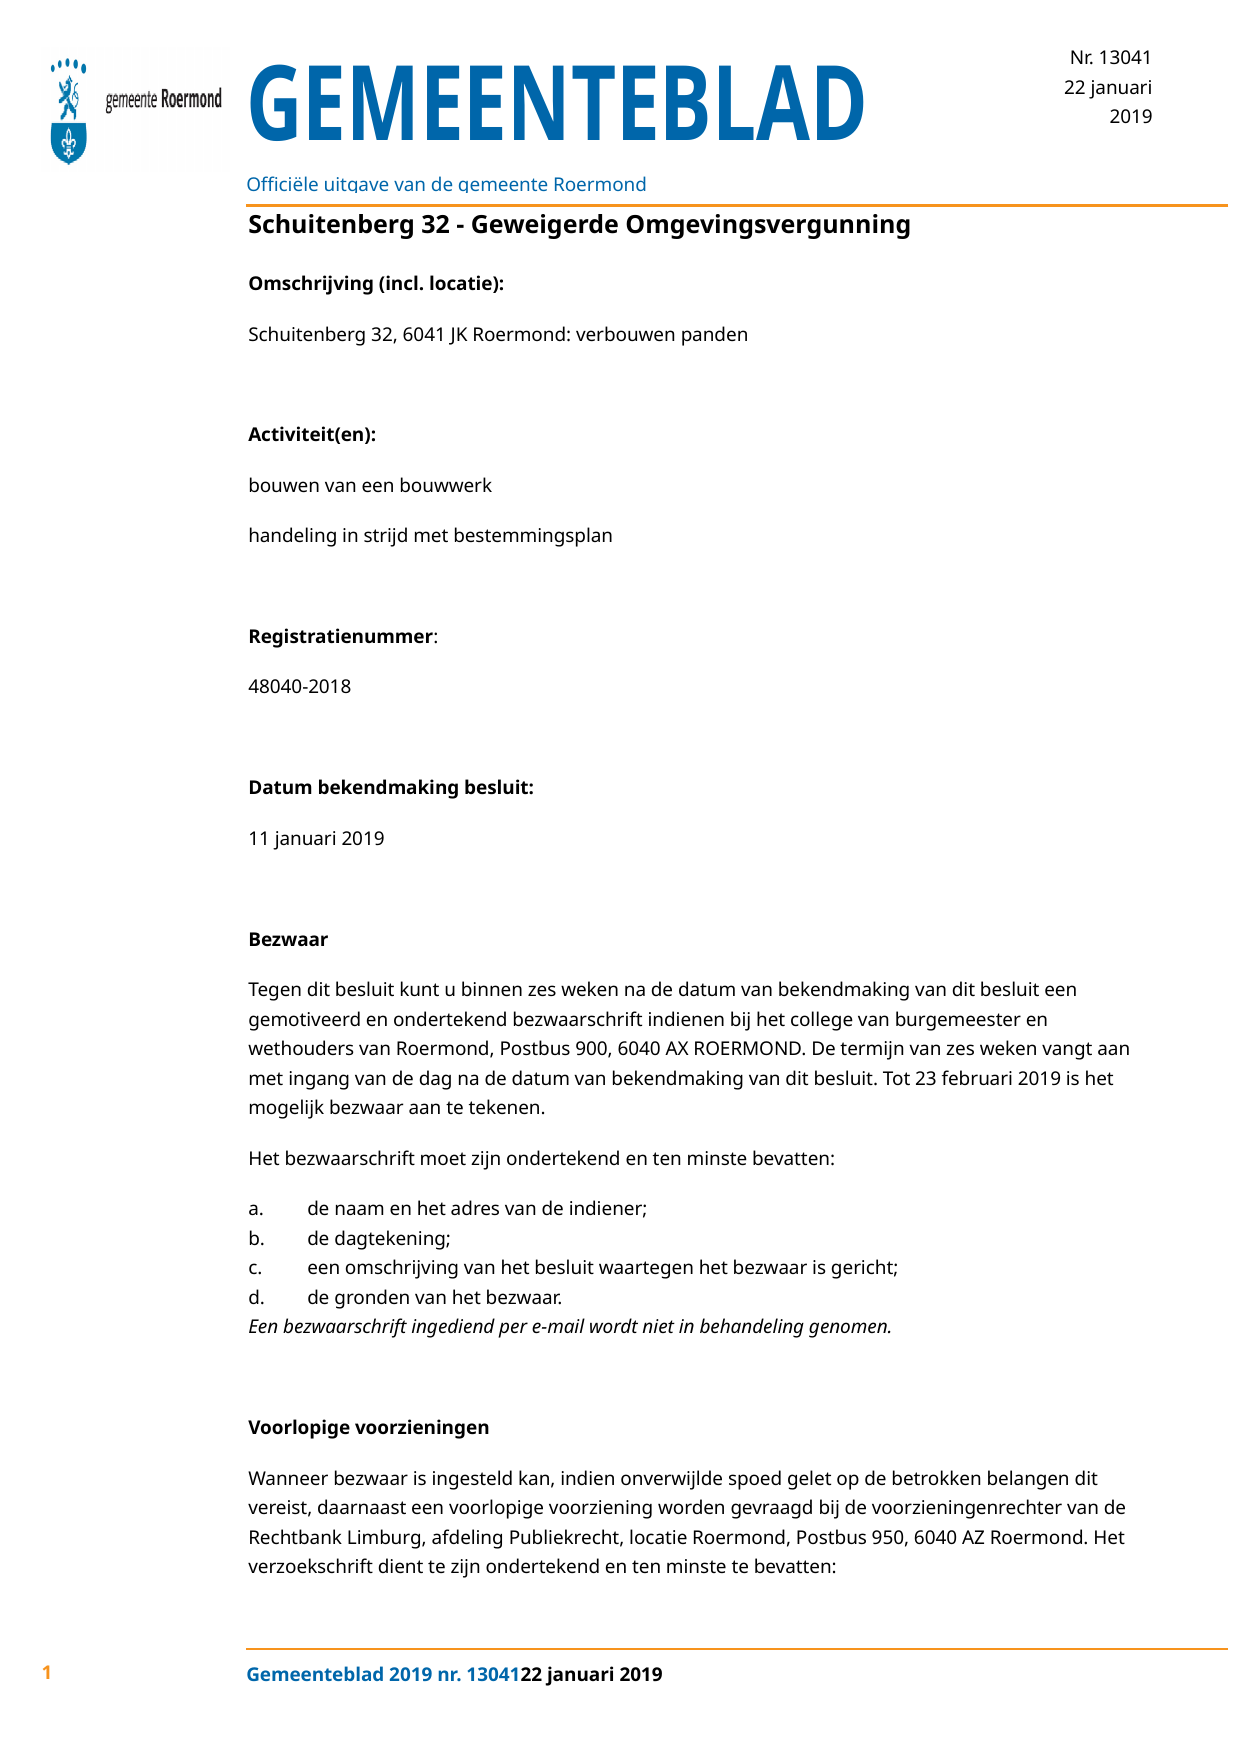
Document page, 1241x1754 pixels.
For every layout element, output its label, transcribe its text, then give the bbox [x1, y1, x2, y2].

text 11 januari 2019 [248, 825, 1152, 851]
text 48040-2018 [248, 674, 1152, 699]
picture [41, 47, 231, 172]
text Activiteit(en): [248, 422, 1152, 447]
text Tegen dit besluit kunt u binnen zes weken na de datum van bekendmaking van dit besluit een gemotiveerd en ondertekend bezwaarschrift indienen bij het college van burgemeester en wethouders van Roermond, Postbus 900, 6040 AX ROERMOND. De termijn van zes weken vangt aan met ingang van de dag na de datum van bekendmaking van dit besluit. Tot 23 februari 2019 is het mogelijk bezwaar aan te tekenen. [248, 976, 1152, 1120]
text handeling in strijd met bestemmingsplan [248, 522, 1152, 548]
text Voorlopige voorzieningen [248, 1414, 1152, 1440]
text Schuitenberg 32 - Geweigerde Omgevingsvergunning [248, 207, 1152, 241]
text Omschrijving (incl. locatie): [248, 270, 1152, 296]
list de naam en het adres van de indiener; [248, 1195, 1152, 1221]
text Het bezwaarschrift moet zijn ondertekend en ten minste bevatten: [248, 1145, 1152, 1171]
list een omschrijving van het besluit waartegen het bezwaar is gericht; [248, 1254, 1152, 1280]
text Wanneer bezwaar is ingesteld kan, indien onverwijlde spoed gelet op de betrokken belangen dit vereist, daarnaast een voorlopige voorziening worden gevraagd bij de voorzieningenrechter van de Rechtbank Limburg, afdeling Publiekrecht, locatie Roermond, Postbus 950, 6040 AZ Roermond. Het verzoekschrift dient te zijn ondertekend en ten minste te bevatten: [248, 1465, 1152, 1579]
text Registratienummer: [248, 623, 1152, 649]
text bouwen van een bouwwerk [248, 472, 1152, 498]
list de gronden van het bezwaar. [248, 1284, 1152, 1310]
text Een bezwaarschrift ingediend per e-mail wordt niet in behandeling genomen. [248, 1314, 1152, 1339]
text Bezwaar [248, 926, 1152, 951]
text Datum bekendmaking besluit: [248, 774, 1152, 800]
text Schuitenberg 32, 6041 JK Roermond: verbouwen panden [248, 321, 1152, 346]
list de dagtekening; [248, 1225, 1152, 1251]
